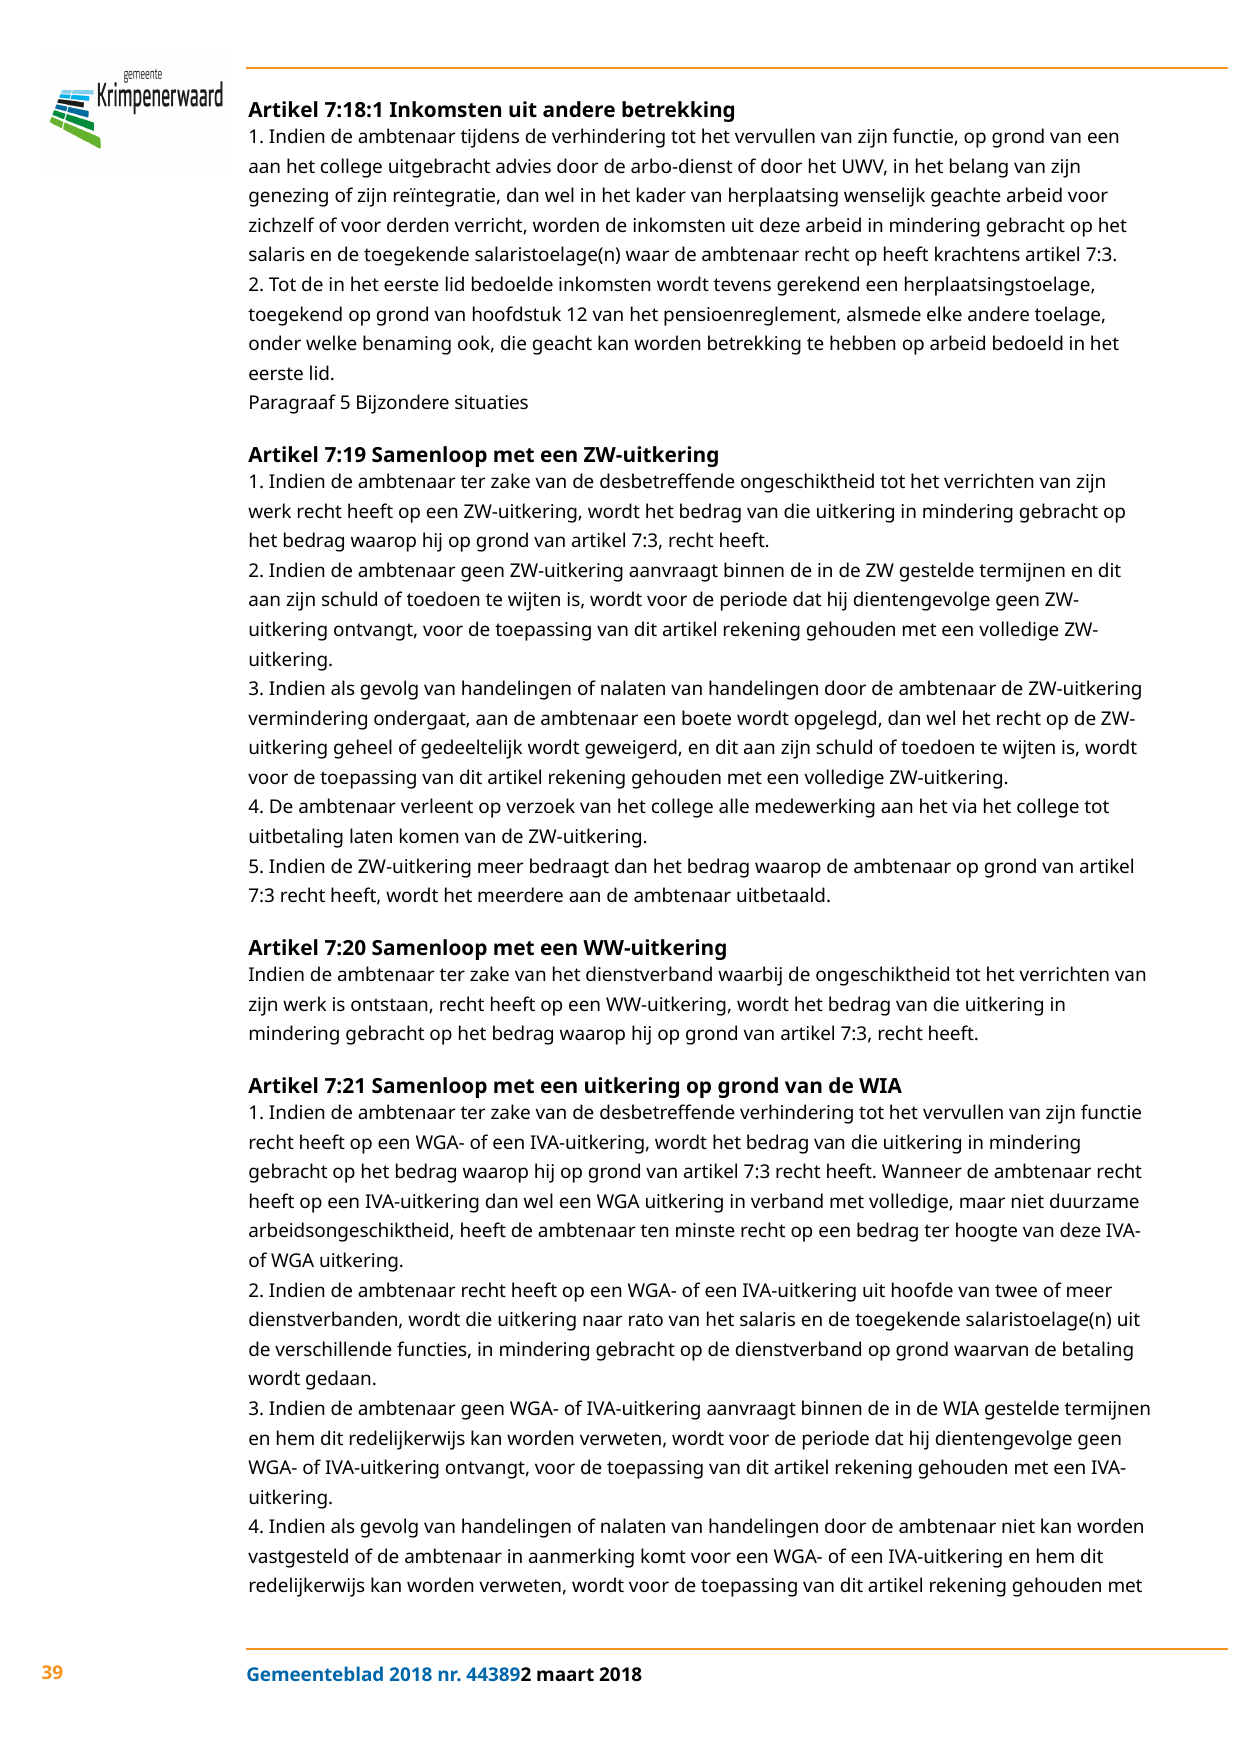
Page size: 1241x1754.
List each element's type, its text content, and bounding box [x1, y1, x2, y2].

text 1. Indien de ambtenaar ter zake van de desbetreffende ongeschiktheid tot het verrichten van zijn werk recht heeft op een ZW-uitkering, wordt het bedrag van die uitkering in mindering gebracht op het bedrag waarop hij op grond van artikel 7:3, recht heeft. [248, 468, 1152, 553]
text Artikel 7:18:1 Inkomsten uit andere betrekking [248, 95, 1152, 123]
text 3. Indien de ambtenaar geen WGA- of IVA-uitkering aanvraagt binnen de in de WIA gestelde termijnen en hem dit redelijkerwijs kan worden verweten, wordt voor de periode dat hij dientengevolge geen WGA- of IVA-uitkering ontvangt, voor de toepassing van dit artikel rekening gehouden met een IVA-uitkering. [248, 1395, 1152, 1510]
text Artikel 7:20 Samenloop met een WW-uitkering [248, 933, 1152, 961]
text 4. De ambtenaar verleent op verzoek van het college alle medewerking aan het via het college tot uitbetaling laten komen van de ZW-uitkering. [248, 794, 1152, 849]
text Artikel 7:19 Samenloop met een ZW-uitkering [248, 440, 1152, 468]
text Indien de ambtenaar ter zake van het dienstverband waarbij de ongeschiktheid tot het verrichten van zijn werk is ontstaan, recht heeft op een WW-uitkering, wordt het bedrag van die uitkering in mindering gebracht op het bedrag waarop hij op grond van artikel 7:3, recht heeft. [248, 961, 1152, 1046]
text Paragraaf 5 Bijzondere situaties [248, 389, 1152, 415]
text 5. Indien de ZW-uitkering meer bedraagt dan het bedrag waarop de ambtenaar op grond van artikel 7:3 recht heeft, wordt het meerdere aan de ambtenaar uitbetaald. [248, 853, 1152, 908]
text 3. Indien als gevolg van handelingen of nalaten van handelingen door de ambtenaar de ZW-uitkering vermindering ondergaat, aan de ambtenaar een boete wordt opgelegd, dan wel het recht op de ZW-uitkering geheel of gedeeltelijk wordt geweigerd, en dit aan zijn schuld of toedoen te wijten is, wordt voor de toepassing van dit artikel rekening gehouden met een volledige ZW-uitkering. [248, 675, 1152, 790]
text 2. Indien de ambtenaar geen ZW-uitkering aanvraagt binnen de in de ZW gestelde termijnen en dit aan zijn schuld of toedoen te wijten is, wordt voor de periode dat hij dientengevolge geen ZW-uitkering ontvangt, voor de toepassing van dit artikel rekening gehouden met een volledige ZW-uitkering. [248, 557, 1152, 672]
text Artikel 7:21 Samenloop met een uitkering op grond van de WIA [248, 1071, 1152, 1099]
picture [41, 47, 231, 172]
text 2. Indien de ambtenaar recht heeft op een WGA- of een IVA-uitkering uit hoofde van twee of meer dienstverbanden, wordt die uitkering naar rato van het salaris en de toegekende salaristoelage(n) uit de verschillende functies, in mindering gebracht op de dienstverband op grond waarvan de betaling wordt gedaan. [248, 1277, 1152, 1391]
text 1. Indien de ambtenaar tijdens de verhindering tot het vervullen van zijn functie, op grond van een aan het college uitgebracht advies door de arbo-dienst of door het UWV, in het belang van zijn genezing of zijn reïntegratie, dan wel in het kader van herplaatsing wenselijk geachte arbeid voor zichzelf of voor derden verricht, worden de inkomsten uit deze arbeid in mindering gebracht op het salaris en de toegekende salaristoelage(n) waar de ambtenaar recht op heeft krachtens artikel 7:3. [248, 123, 1152, 267]
text 2. Tot de in het eerste lid bedoelde inkomsten wordt tevens gerekend een herplaatsingstoelage, toegekend op grond van hoofdstuk 12 van het pensioenreglement, alsmede elke andere toelage, onder welke benaming ook, die geacht kan worden betrekking te hebben op arbeid bedoeld in het eerste lid. [248, 271, 1152, 386]
text 1. Indien de ambtenaar ter zake van de desbetreffende verhindering tot het vervullen van zijn functie recht heeft op een WGA- of een IVA-uitkering, wordt het bedrag van die uitkering in mindering gebracht op het bedrag waarop hij op grond van artikel 7:3 recht heeft. Wanneer de ambtenaar recht heeft op een IVA-uitkering dan wel een WGA uitkering in verband met volledige, maar niet duurzame arbeidsongeschiktheid, heeft de ambtenaar ten minste recht op een bedrag ter hoogte van deze IVA- of WGA uitkering. [248, 1099, 1152, 1273]
text 4. Indien als gevolg van handelingen of nalaten van handelingen door de ambtenaar niet kan worden vastgesteld of de ambtenaar in aanmerking komt voor een WGA- of een IVA-uitkering en hem dit redelijkerwijs kan worden verweten, wordt voor de toepassing van dit artikel rekening gehouden met [248, 1513, 1152, 1598]
